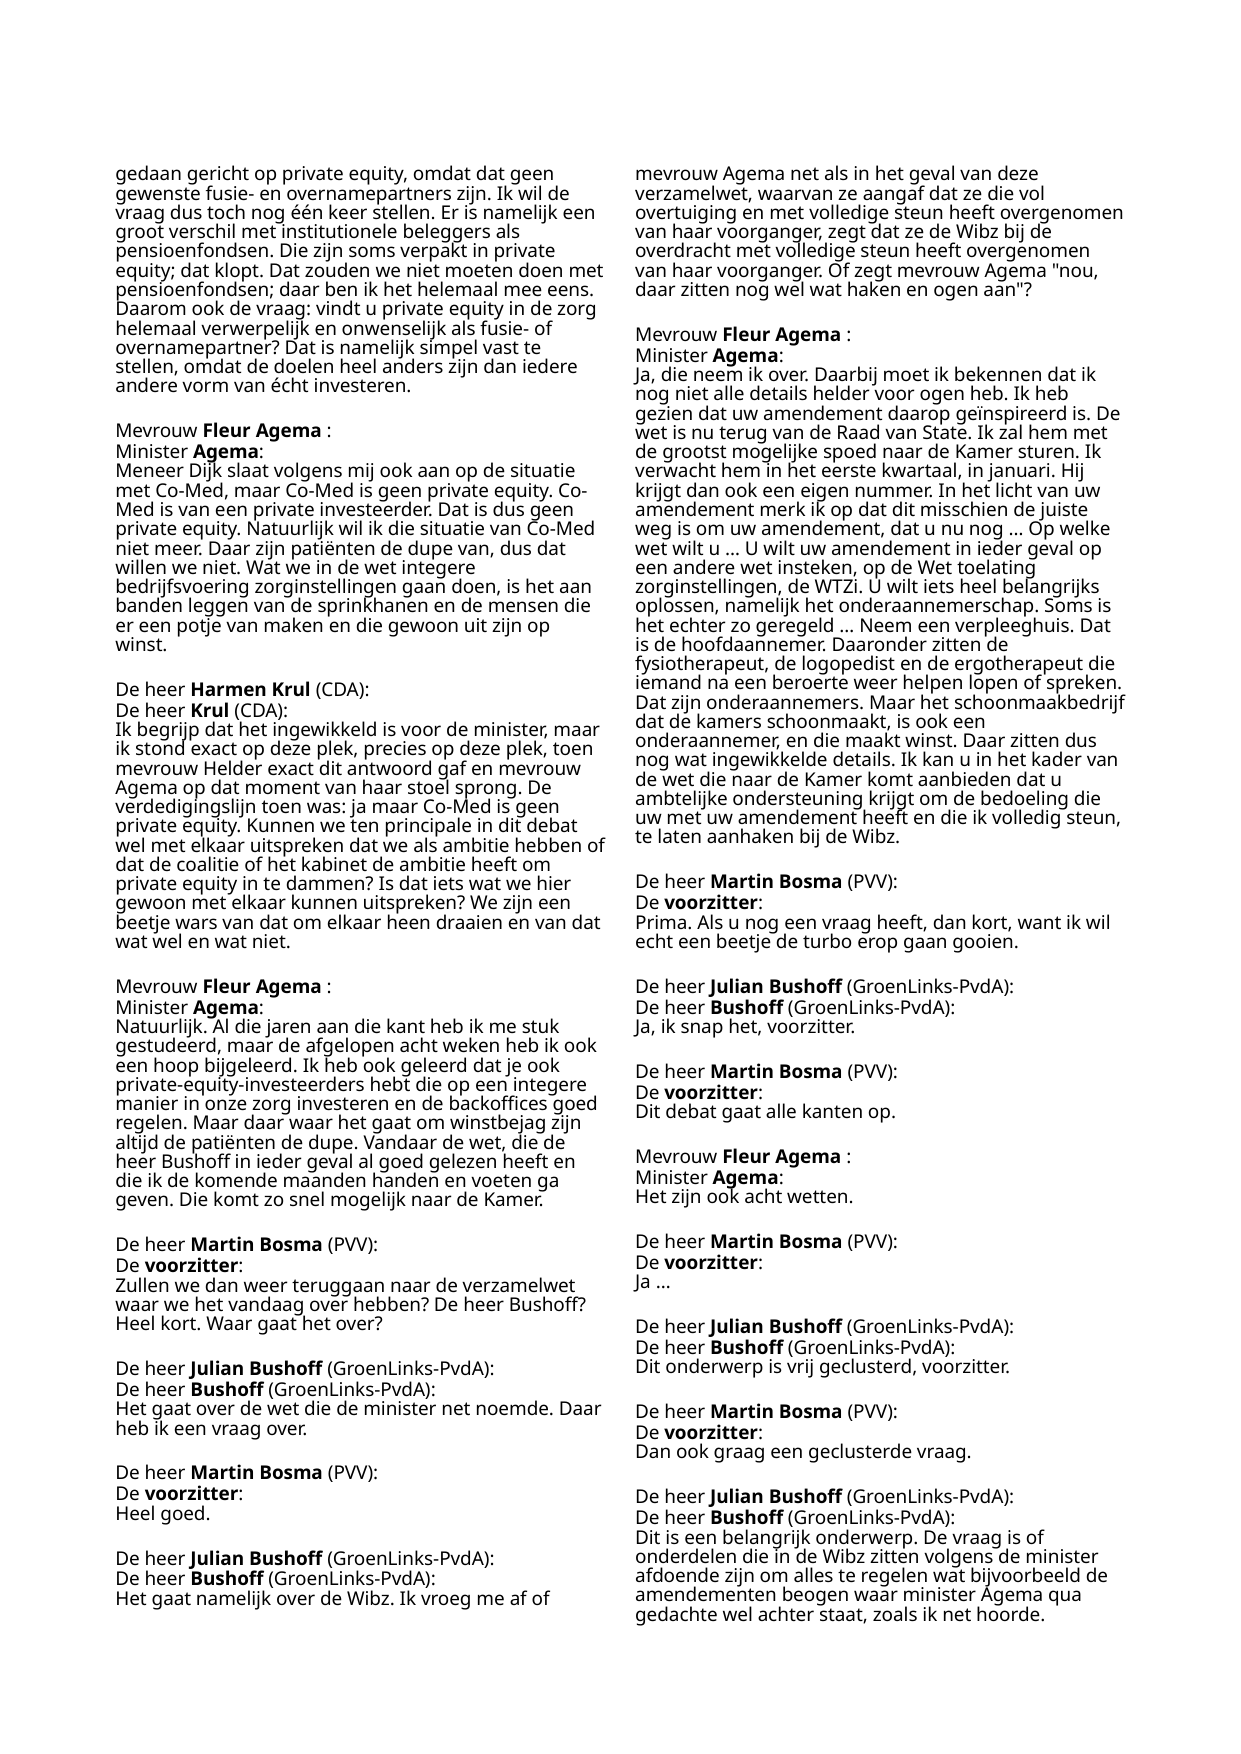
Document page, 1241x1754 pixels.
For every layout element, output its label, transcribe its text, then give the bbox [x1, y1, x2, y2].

text De heer Martin Bosma (PVV): [635, 869, 1125, 894]
text De voorzitter: [635, 1254, 1125, 1273]
text De voorzitter: [115, 1485, 605, 1504]
text Het zijn ook acht wetten. [635, 1188, 1125, 1207]
text Dit debat gaat alle kanten op. [635, 1103, 1125, 1122]
text De voorzitter: [635, 894, 1125, 914]
text Ja … [635, 1273, 1125, 1293]
text Dan ook graag een geclusterde vraag. [635, 1443, 1125, 1463]
text Ik begrijp dat het ingewikkeld is voor de minister, maar ik stond exact op deze plek, precies op deze plek, toen mevrouw Helder exact dit antwoord gaf en mevrouw Agema op dat moment van haar stoel sprong. De verdedigingslijn toen was: ja maar Co-Med is geen private equity. Kunnen we ten principale in dit debat wel met elkaar uitspreken dat we als ambitie hebben of dat de coalitie of het kabinet de ambitie heeft om private equity in te dammen? Is dat iets wat we hier gewoon met elkaar kunnen uitspreken? We zijn een beetje wars van dat om elkaar heen draaien en van dat wat wel en wat niet. [115, 721, 605, 952]
text De voorzitter: [115, 1257, 605, 1277]
text De heer Bushoff (GroenLinks-PvdA): [635, 999, 1125, 1018]
text De heer Martin Bosma (PVV): [635, 1228, 1125, 1254]
text Mevrouw Fleur Agema : [635, 1143, 1125, 1169]
text gedaan gericht op private equity, omdat dat geen gewenste fusie- en overnamepartners zijn. Ik wil de vraag dus toch nog één keer stellen. Er is namelijk een groot verschil met institutionele beleggers als pensioenfondsen. Die zijn soms verpakt in private equity; dat klopt. Dat zouden we niet moeten doen met pensioenfondsen; daar ben ik het helemaal mee eens. Daarom ook de vraag: vindt u private equity in de zorg helemaal verwerpelijk en onwenselijk als fusie- of overnamepartner? Dat is namelijk simpel vast te stellen, omdat de doelen heel anders zijn dan iedere andere vorm van écht investeren. [115, 165, 605, 397]
text Ja, ik snap het, voorzitter. [635, 1018, 1125, 1037]
text Dit is een belangrijk onderwerp. De vraag is of onderdelen die in de Wibz zitten volgens de minister afdoende zijn om alles te regelen wat bijvoorbeeld de amendementen beogen waar minister Agema qua gedachte wel achter staat, zoals ik net hoorde. [635, 1529, 1125, 1625]
text Minister Agema: [635, 347, 1125, 366]
text Minister Agema: [115, 443, 605, 462]
text Ja, die neem ik over. Daarbij moet ik bekennen dat ik nog niet alle details helder voor ogen heb. Ik heb gezien dat uw amendement daarop geïnspireerd is. De wet is nu terug van de Raad van State. Ik zal hem met de grootst mogelijke spoed naar de Kamer sturen. Ik verwacht hem in het eerste kwartaal, in januari. Hij krijgt dan ook een eigen nummer. In het licht van uw amendement merk ik op dat dit misschien de juiste weg is om uw amendement, dat u nu nog … Op welke wet wilt u … U wilt uw amendement in ieder geval op een andere wet insteken, op de Wet toelating zorginstellingen, de WTZi. U wilt iets heel belangrijks oplossen, namelijk het onderaannemerschap. Soms is het echter zo geregeld … Neem een verpleeghuis. Dat is de hoofdaannemer. Daaronder zitten de fysiotherapeut, de logopedist en de ergotherapeut die iemand na een beroerte weer helpen lopen of spreken. Dat zijn onderaannemers. Maar het schoonmaakbedrijf dat de kamers schoonmaakt, is ook een onderaannemer, en die maakt winst. Daar zitten dus nog wat ingewikkelde details. Ik kan u in het kader van de wet die naar de Kamer komt aanbieden dat u ambtelijke ondersteuning krijgt om de bedoeling die uw met uw amendement heeft en die ik volledig steun, te laten aanhaken bij de Wibz. [635, 366, 1125, 848]
text Mevrouw Fleur Agema : [115, 973, 605, 999]
text Dit onderwerp is vrij geclusterd, voorzitter. [635, 1358, 1125, 1378]
text Het gaat over de wet die de minister net noemde. Daar heb ik een vraag over. [115, 1400, 605, 1439]
text Meneer Dijk slaat volgens mij ook aan op de situatie met Co-Med, maar Co-Med is geen private equity. Co-Med is van een private investeerder. Dat is dus geen private equity. Natuurlijk wil ik die situatie van Co-Med niet meer. Daar zijn patiënten de dupe van, dus dat willen we niet. Wat we in de wet integere bedrijfsvoering zorginstellingen gaan doen, is het aan banden leggen van de sprinkhanen en de mensen die er een potje van maken en die gewoon uit zijn op winst. [115, 462, 605, 655]
text Heel goed. [115, 1504, 605, 1524]
text Mevrouw Fleur Agema : [115, 417, 605, 443]
text De heer Bushoff (GroenLinks-PvdA): [115, 1381, 605, 1400]
text Zullen we dan weer teruggaan naar de verzamelwet waar we het vandaag over hebben? De heer Bushoff? Heel kort. Waar gaat het over? [115, 1277, 605, 1334]
text De heer Julian Bushoff (GroenLinks-PvdA): [635, 973, 1125, 999]
text De heer Harmen Krul (CDA): [115, 676, 605, 702]
text De heer Krul (CDA): [115, 702, 605, 721]
text De heer Martin Bosma (PVV): [635, 1058, 1125, 1084]
text Minister Agema: [115, 999, 605, 1018]
text Het gaat namelijk over de Wibz. Ik vroeg me af of [115, 1590, 605, 1609]
text Mevrouw Fleur Agema : [635, 321, 1125, 347]
text De voorzitter: [635, 1424, 1125, 1443]
text De heer Bushoff (GroenLinks-PvdA): [635, 1509, 1125, 1529]
text De heer Bushoff (GroenLinks-PvdA): [115, 1570, 605, 1590]
text Prima. Als u nog een vraag heeft, dan kort, want ik wil echt een beetje de turbo erop gaan gooien. [635, 914, 1125, 952]
text Natuurlijk. Al die jaren aan die kant heb ik me stuk gestudeerd, maar de afgelopen acht weken heb ik ook een hoop bijgeleerd. Ik heb ook geleerd dat je ook private-equity-investeerders hebt die op een integere manier in onze zorg investeren en de backoffices goed regelen. Maar daar waar het gaat om winstbejag zijn altijd de patiënten de dupe. Vandaar de wet, die de heer Bushoff in ieder geval al goed gelezen heeft en die ik de komende maanden handen en voeten ga geven. Die komt zo snel mogelijk naar de Kamer. [115, 1018, 605, 1211]
text mevrouw Agema net als in het geval van deze verzamelwet, waarvan ze aangaf dat ze die vol overtuiging en met volledige steun heeft overgenomen van haar voorganger, zegt dat ze de Wibz bij de overdracht met volledige steun heeft overgenomen van haar voorganger. Of zegt mevrouw Agema "nou, daar zitten nog wel wat haken en ogen aan"? [635, 165, 1125, 300]
text De heer Bushoff (GroenLinks-PvdA): [635, 1339, 1125, 1358]
text Minister Agema: [635, 1169, 1125, 1188]
text De heer Martin Bosma (PVV): [115, 1459, 605, 1485]
text De voorzitter: [635, 1084, 1125, 1103]
text De heer Martin Bosma (PVV): [115, 1232, 605, 1257]
text De heer Julian Bushoff (GroenLinks-PvdA): [115, 1545, 605, 1570]
text De heer Martin Bosma (PVV): [635, 1398, 1125, 1424]
text De heer Julian Bushoff (GroenLinks-PvdA): [115, 1355, 605, 1381]
text De heer Julian Bushoff (GroenLinks-PvdA): [635, 1313, 1125, 1339]
text De heer Julian Bushoff (GroenLinks-PvdA): [635, 1484, 1125, 1509]
